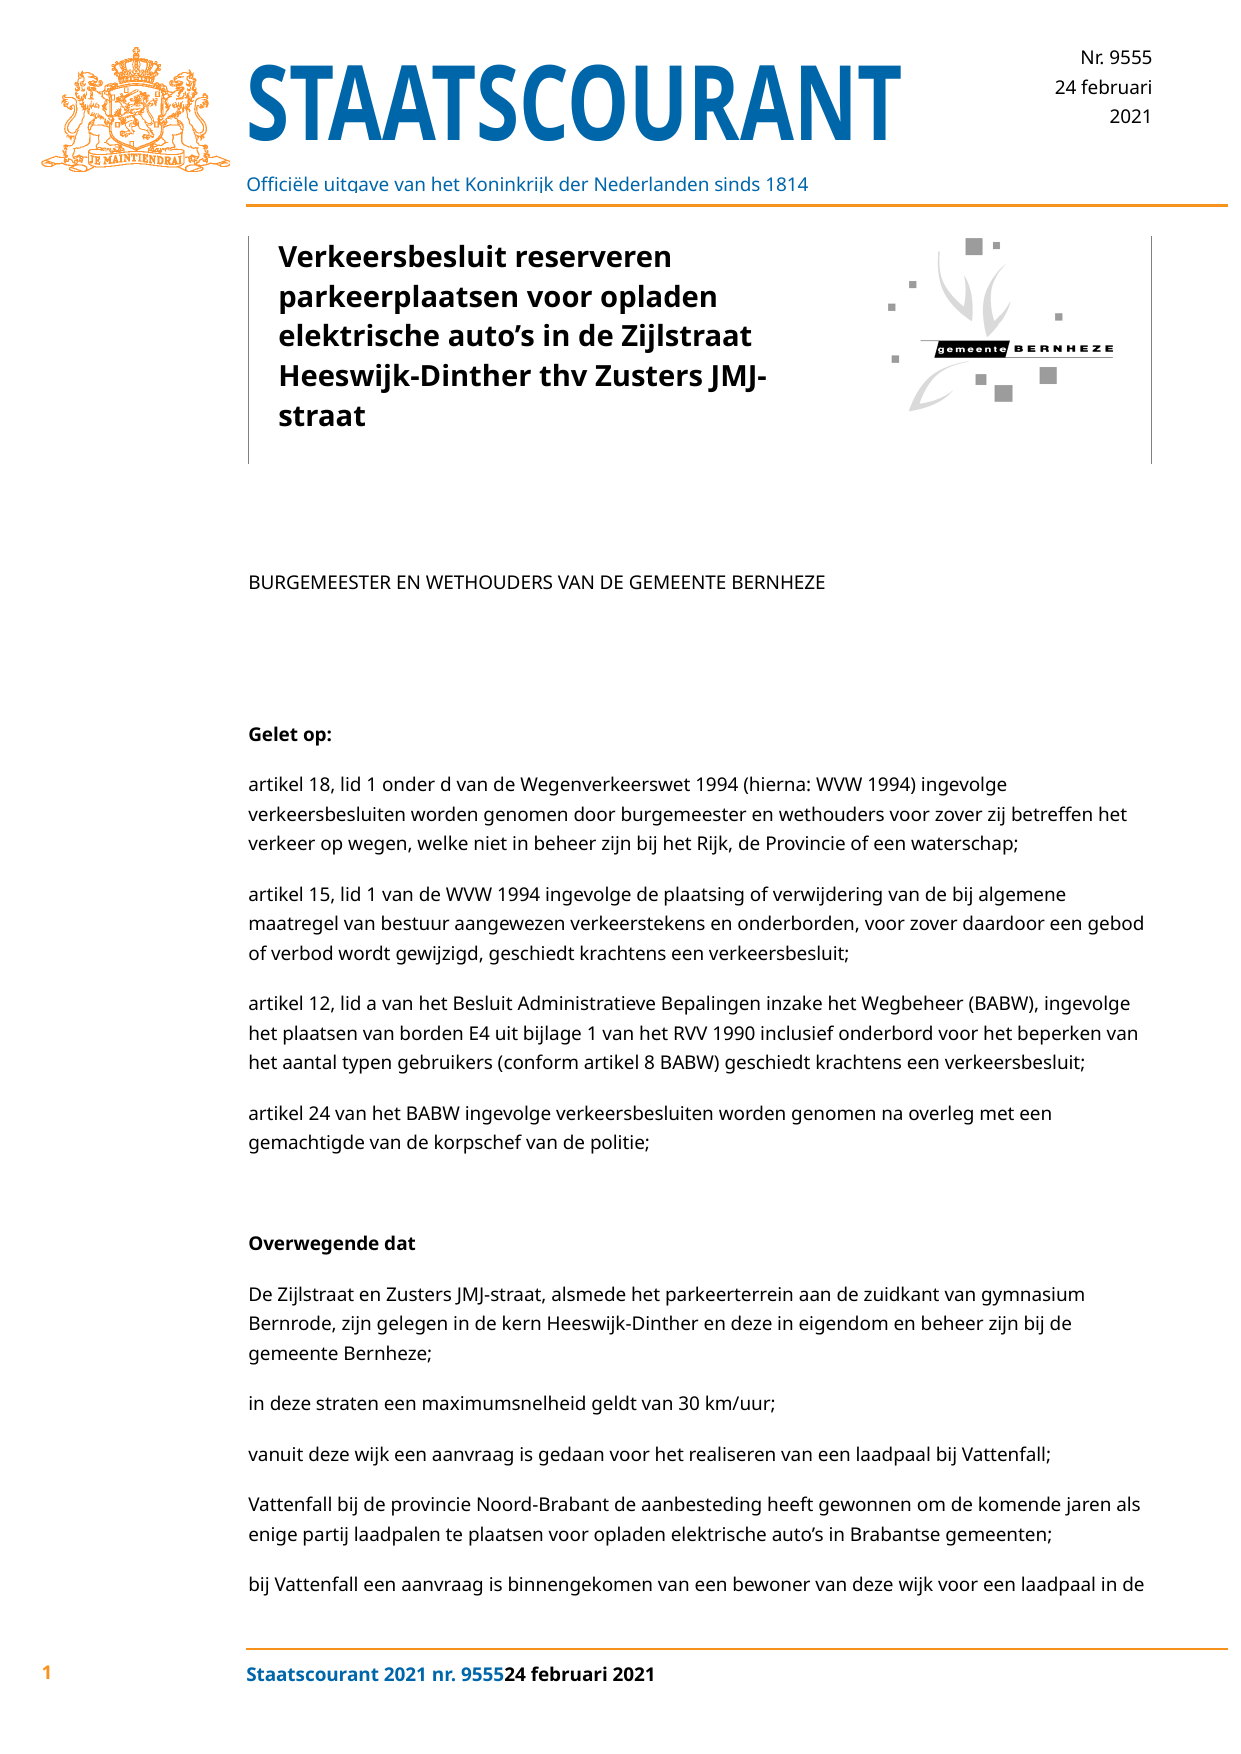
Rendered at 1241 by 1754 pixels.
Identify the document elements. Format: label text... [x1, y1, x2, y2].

table_header Verkeersbesluit reserveren parkeerplaatsen voor opladen elektrische auto’s in de Zijlstraat Heeswijk-Dinther thv Zusters JMJ-straat [249, 236, 850, 464]
table_header [1115, 236, 1151, 413]
text artikel 12, lid a van het Besluit Administratieve Bepalingen inzake het Wegbeheer (BABW), ingevolge het plaatsen van borden E4 uit bijlage 1 van het RVV 1990 inclusief onderbord voor het beperken van het aantal typen gebruikers (conform artikel 8 BABW) geschiedt krachtens een verkeersbesluit; [248, 990, 1152, 1075]
table_header [850, 414, 1151, 464]
text artikel 24 van het BABW ingevolge verkeersbesluiten worden genomen na overleg met een gemachtigde van de korpschef van de politie; [248, 1100, 1152, 1155]
picture [886, 236, 1115, 414]
table_header [850, 236, 886, 413]
text De Zijlstraat en Zusters JMJ-straat, alsmede het parkeerterrein aan de zuidkant van gymnasium Bernrode, zijn gelegen in de kern Heeswijk-Dinther en deze in eigendom en beheer zijn bij de gemeente Bernheze; [248, 1281, 1152, 1366]
picture [41, 47, 231, 172]
text Overwegende dat [248, 1230, 1152, 1256]
text artikel 18, lid 1 onder d van de Wegenverkeerswet 1994 (hierna: WVW 1994) ingevolge verkeersbesluiten worden genomen door burgemeester en wethouders voor zover zij betreffen het verkeer op wegen, welke niet in beheer zijn bij het Rijk, de Provincie of een waterschap; [248, 771, 1152, 856]
text BURGEMEESTER EN WETHOUDERS VAN DE GEMEENTE BERNHEZE [248, 569, 1152, 595]
text Vattenfall bij de provincie Noord-Brabant de aanbesteding heeft gewonnen om de komende jaren als enige partij laadpalen te plaatsen voor opladen elektrische auto’s in Brabantse gemeenten; [248, 1491, 1152, 1546]
text Gelet op: [248, 721, 1152, 746]
text bij Vattenfall een aanvraag is binnengekomen van een bewoner van deze wijk voor een laadpaal in de [248, 1571, 1152, 1597]
text artikel 15, lid 1 van de WVW 1994 ingevolge de plaatsing of verwijdering van de bij algemene maatregel van bestuur aangewezen verkeerstekens en onderborden, voor zover daardoor een gebod of verbod wordt gewijzigd, geschiedt krachtens een verkeersbesluit; [248, 881, 1152, 966]
text vanuit deze wijk een aanvraag is gedaan voor het realiseren van een laadpaal bij Vattenfall; [248, 1441, 1152, 1466]
text in deze straten een maximumsnelheid geldt van 30 km/uur; [248, 1390, 1152, 1416]
